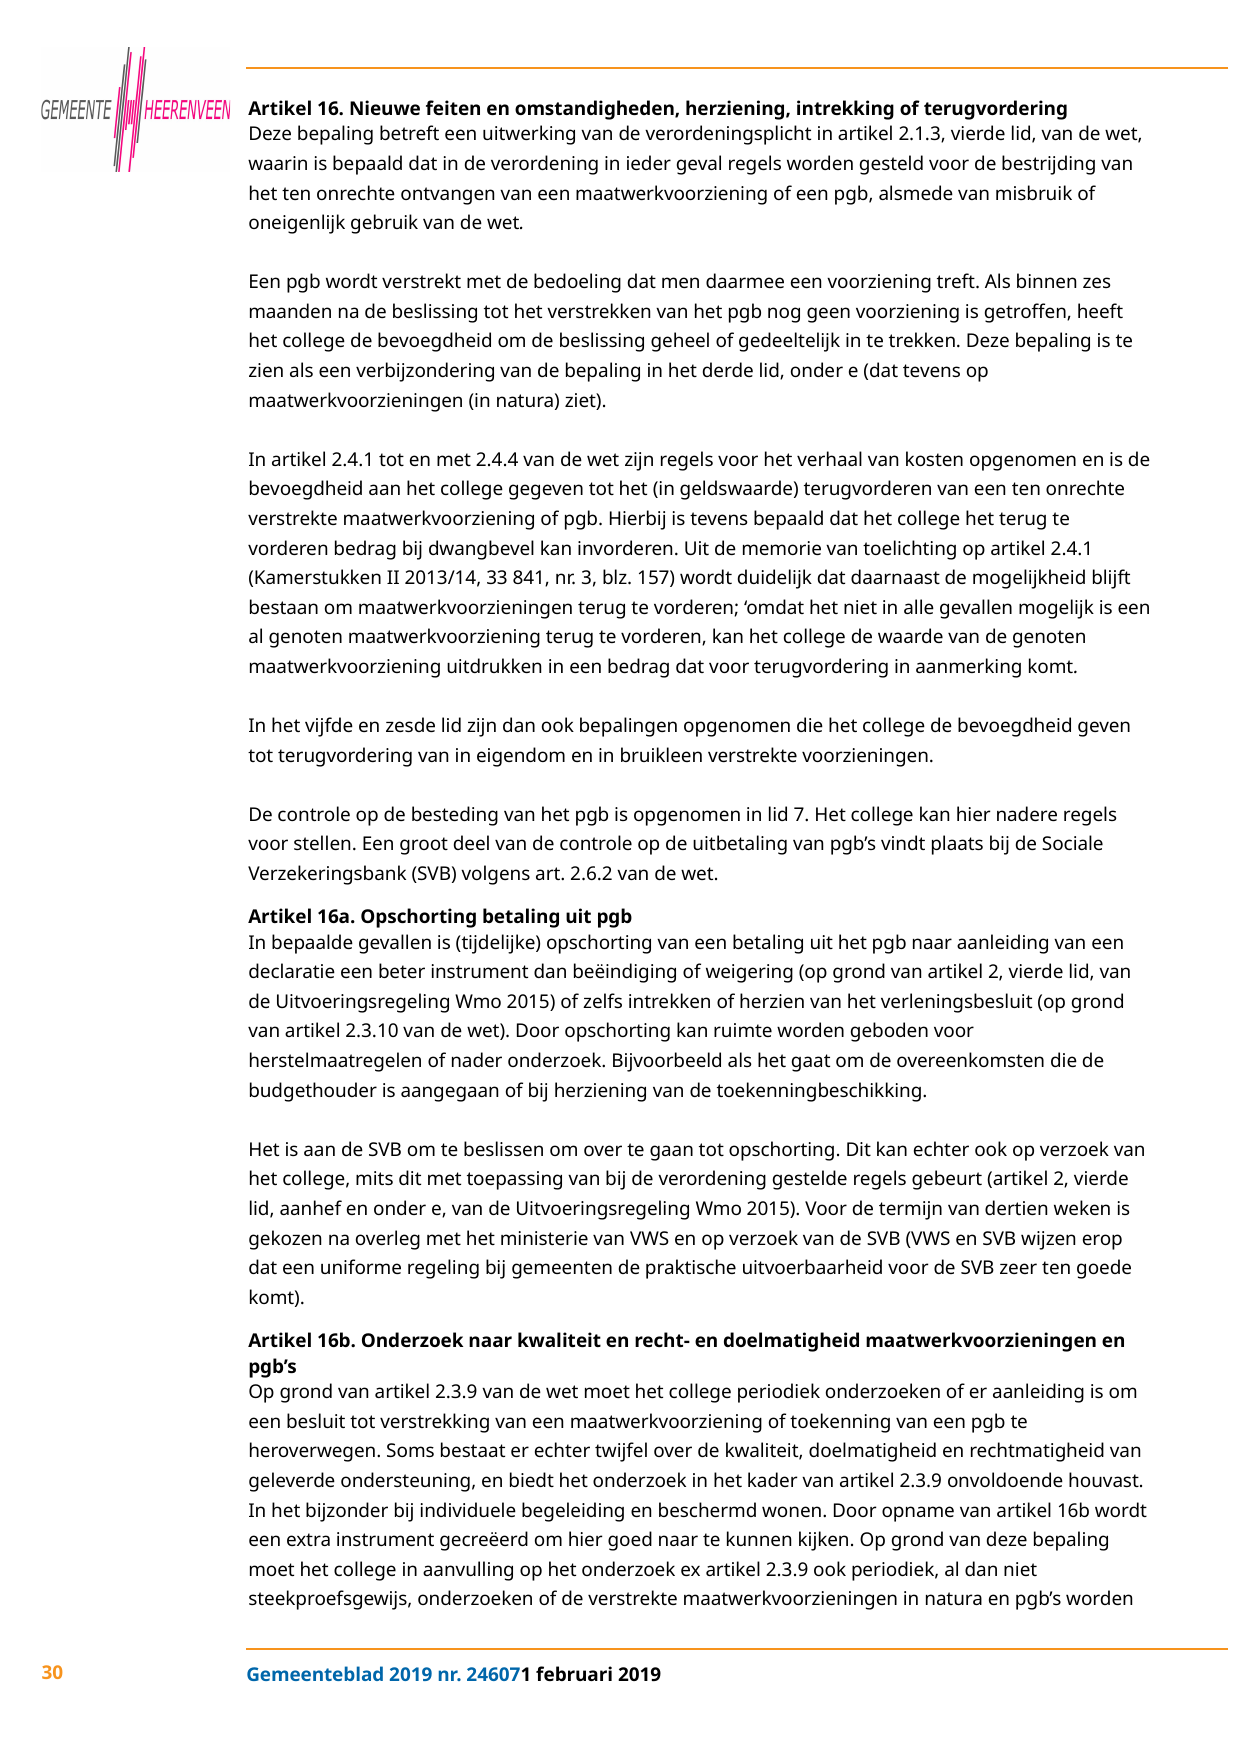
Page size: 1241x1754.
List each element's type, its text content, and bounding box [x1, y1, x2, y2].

text De controle op de besteding van het pgb is opgenomen in lid 7. Het college kan hier nadere regels voor stellen. Een groot deel van de controle op de uitbetaling van pgb’s vindt plaats bij de Sociale Verzekeringsbank (SVB) volgens art. 2.6.2 van de wet. [248, 801, 1152, 886]
text Een pgb wordt verstrekt met de bedoeling dat men daarmee een voorziening treft. Als binnen zes maanden na de beslissing tot het verstrekken van het pgb nog geen voorziening is getroffen, heeft het college de bevoegdheid om de beslissing geheel of gedeeltelijk in te trekken. Deze bepaling is te zien als een verbijzondering van de bepaling in het derde lid, onder e (dat tevens op maatwerkvoorzieningen (in natura) ziet). [248, 268, 1152, 412]
text Artikel 16b. Onderzoek naar kwaliteit en recht- en doelmatigheid maatwerkvoorzieningen en pgb’s [248, 1327, 1152, 1378]
text Artikel 16a. Opschorting betaling uit pgb [248, 903, 1152, 929]
text In bepaalde gevallen is (tijdelijke) opschorting van een betaling uit het pgb naar aanleiding van een declaratie een beter instrument dan beëindiging of weigering (op grond van artikel 2, vierde lid, van de Uitvoeringsregeling Wmo 2015) of zelfs intrekken of herzien van het verleningsbesluit (op grond van artikel 2.3.10 van de wet). Door opschorting kan ruimte worden geboden voor herstelmaatregelen of nader onderzoek. Bijvoorbeeld als het gaat om de overeenkomsten die de budgethouder is aangegaan of bij herziening van de toekenningbeschikking. [248, 929, 1152, 1103]
text Deze bepaling betreft een uitwerking van de verordeningsplicht in artikel 2.1.3, vierde lid, van de wet, waarin is bepaald dat in de verordening in ieder geval regels worden gesteld voor de bestrijding van het ten onrechte ontvangen van een maatwerkvoorziening of een pgb, alsmede van misbruik of oneigenlijk gebruik van de wet. [248, 121, 1152, 235]
text Artikel 16. Nieuwe feiten en omstandigheden, herziening, intrekking of terugvordering [248, 95, 1152, 121]
text In artikel 2.4.1 tot en met 2.4.4 van de wet zijn regels voor het verhaal van kosten opgenomen en is de bevoegdheid aan het college gegeven tot het (in geldswaarde) terugvorderen van een ten onrechte verstrekte maatwerkvoorziening of pgb. Hierbij is tevens bepaald dat het college het terug te vorderen bedrag bij dwangbevel kan invorderen. Uit de memorie van toelichting op artikel 2.4.1 (Kamerstukken II 2013/14, 33 841, nr. 3, blz. 157) wordt duidelijk dat daarnaast de mogelijkheid blijft bestaan om maatwerkvoorzieningen terug te vorderen; ‘omdat het niet in alle gevallen mogelijk is een al genoten maatwerkvoorziening terug te vorderen, kan het college de waarde van de genoten maatwerkvoorziening uitdrukken in een bedrag dat voor terugvordering in aanmerking komt. [248, 446, 1152, 679]
text In het vijfde en zesde lid zijn dan ook bepalingen opgenomen die het college de bevoegdheid geven tot terugvordering van in eigendom en in bruikleen verstrekte voorzieningen. [248, 712, 1152, 767]
picture [41, 47, 231, 172]
text Het is aan de SVB om te beslissen om over te gaan tot opschorting. Dit kan echter ook op verzoek van het college, mits dit met toepassing van bij de verordening gestelde regels gebeurt (artikel 2, vierde lid, aanhef en onder e, van de Uitvoeringsregeling Wmo 2015). Voor de termijn van dertien weken is gekozen na overleg met het ministerie van VWS en op verzoek van de SVB (VWS en SVB wijzen erop dat een uniforme regeling bij gemeenten de praktische uitvoerbaarheid voor de SVB zeer ten goede komt). [248, 1136, 1152, 1310]
text Op grond van artikel 2.3.9 van de wet moet het college periodiek onderzoeken of er aanleiding is om een besluit tot verstrekking van een maatwerkvoorziening of toekenning van een pgb te heroverwegen. Soms bestaat er echter twijfel over de kwaliteit, doelmatigheid en rechtmatigheid van geleverde ondersteuning, en biedt het onderzoek in het kader van artikel 2.3.9 onvoldoende houvast. In het bijzonder bij individuele begeleiding en beschermd wonen. Door opname van artikel 16b wordt een extra instrument gecreëerd om hier goed naar te kunnen kijken. Op grond van deze bepaling moet het college in aanvulling op het onderzoek ex artikel 2.3.9 ook periodiek, al dan niet steekproefsgewijs, onderzoeken of de verstrekte maatwerkvoorzieningen in natura en pgb’s worden [248, 1378, 1152, 1611]
